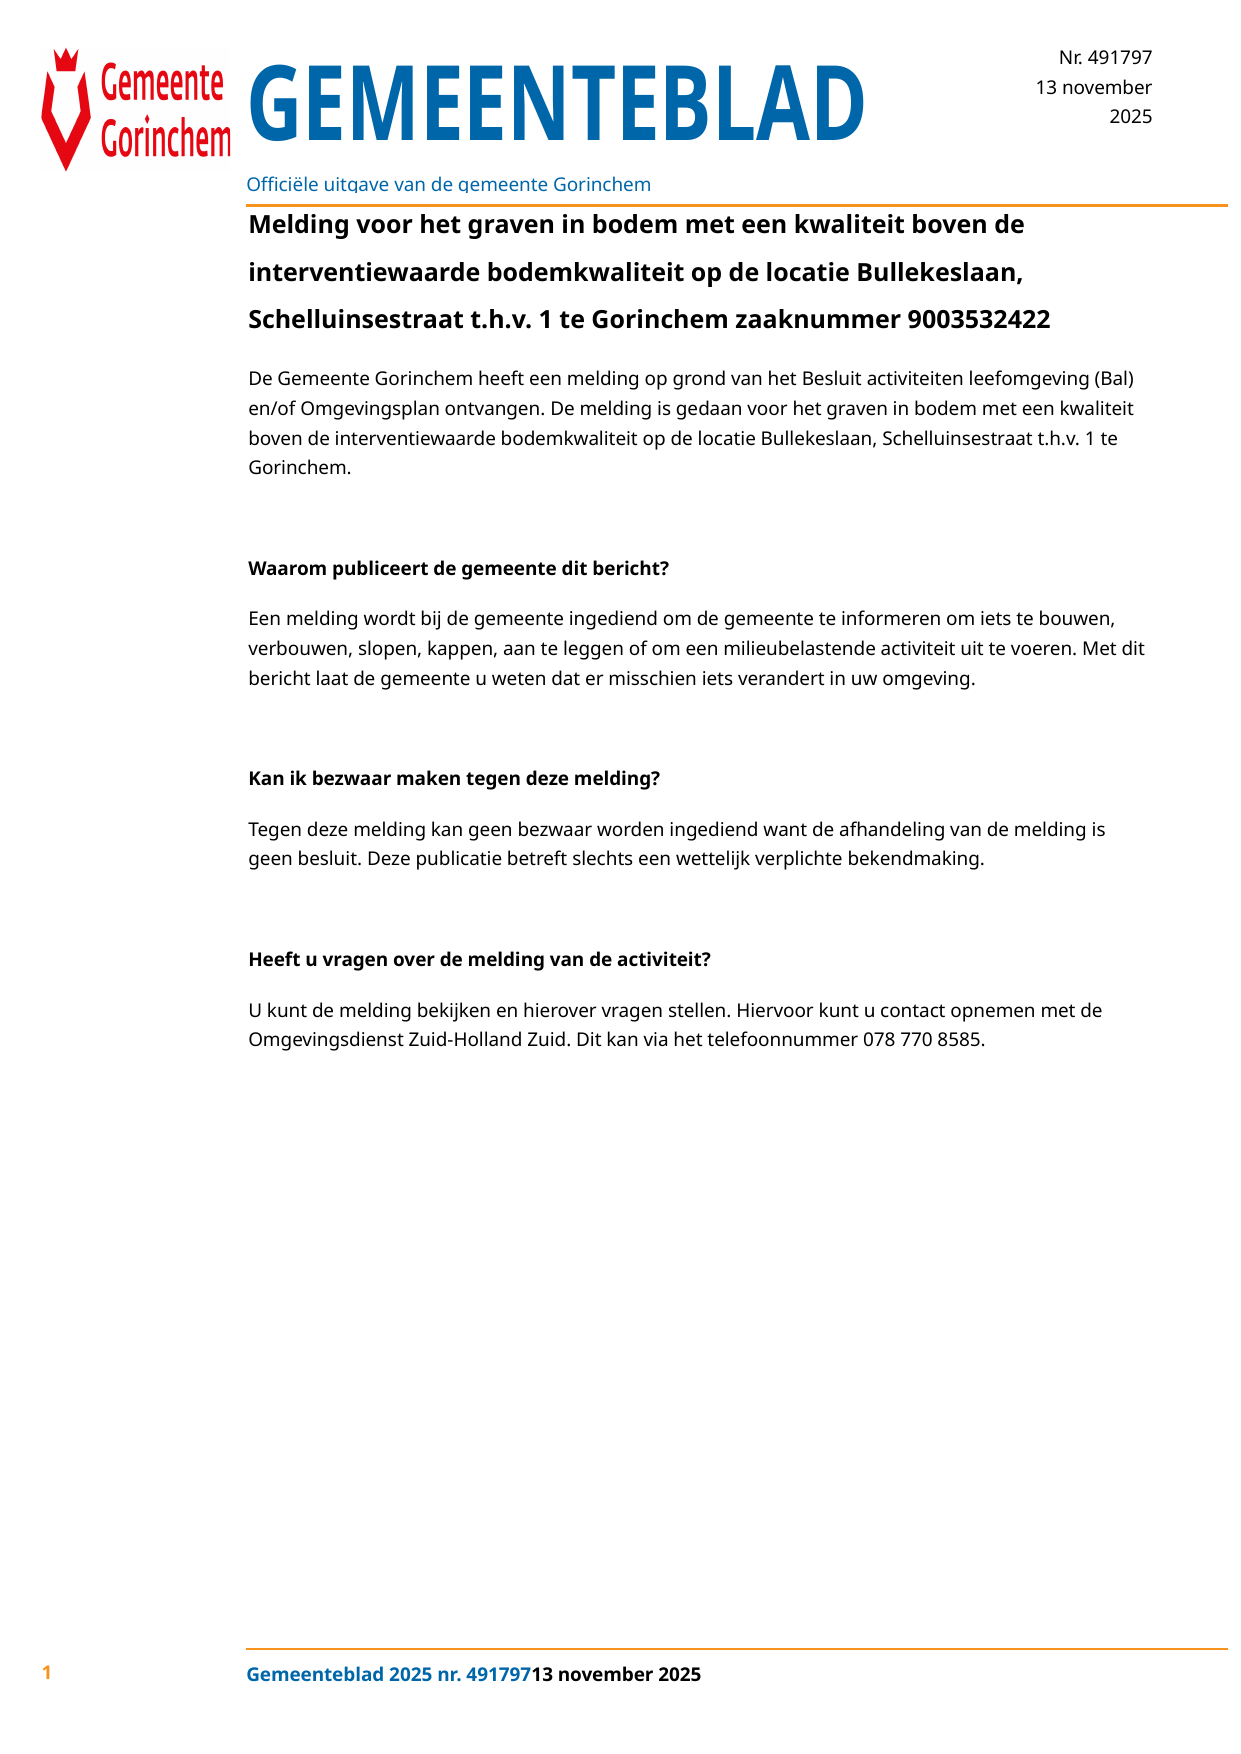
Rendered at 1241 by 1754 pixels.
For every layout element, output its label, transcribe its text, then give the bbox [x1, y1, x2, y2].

text Waarom publiceert de gemeente dit bericht? [248, 555, 1152, 581]
text U kunt de melding bekijken en hierover vragen stellen. Hiervoor kunt u contact opnemen met de Omgevingsdienst Zuid-Holland Zuid. Dit kan via het telefoonnummer 078 770 8585. [248, 997, 1152, 1052]
text Heeft u vragen over de melding van de activiteit? [248, 946, 1152, 972]
text Tegen deze melding kan geen bezwaar worden ingediend want de afhandeling van de melding is geen besluit. Deze publicatie betreft slechts een wettelijk verplichte bekendmaking. [248, 816, 1152, 871]
text De Gemeente Gorinchem heeft een melding op grond van het Besluit activiteiten leefomgeving (Bal) en/of Omgevingsplan ontvangen. De melding is gedaan voor het graven in bodem met een kwaliteit boven de interventiewaarde bodemkwaliteit op de locatie Bullekeslaan, Schelluinsestraat t.h.v. 1 te Gorinchem. [248, 366, 1152, 480]
picture [41, 47, 231, 172]
text Kan ik bezwaar maken tegen deze melding? [248, 766, 1152, 791]
text Een melding wordt bij de gemeente ingediend om de gemeente te informeren om iets te bouwen, verbouwen, slopen, kappen, aan te leggen of om een milieubelastende activiteit uit te voeren. Met dit bericht laat de gemeente u weten dat er misschien iets verandert in uw omgeving. [248, 606, 1152, 690]
text Melding voor het graven in bodem met een kwaliteit boven de interventiewaarde bodemkwaliteit op de locatie Bullekeslaan, Schelluinsestraat t.h.v. 1 te Gorinchem zaaknummer 9003532422 [248, 207, 1152, 336]
